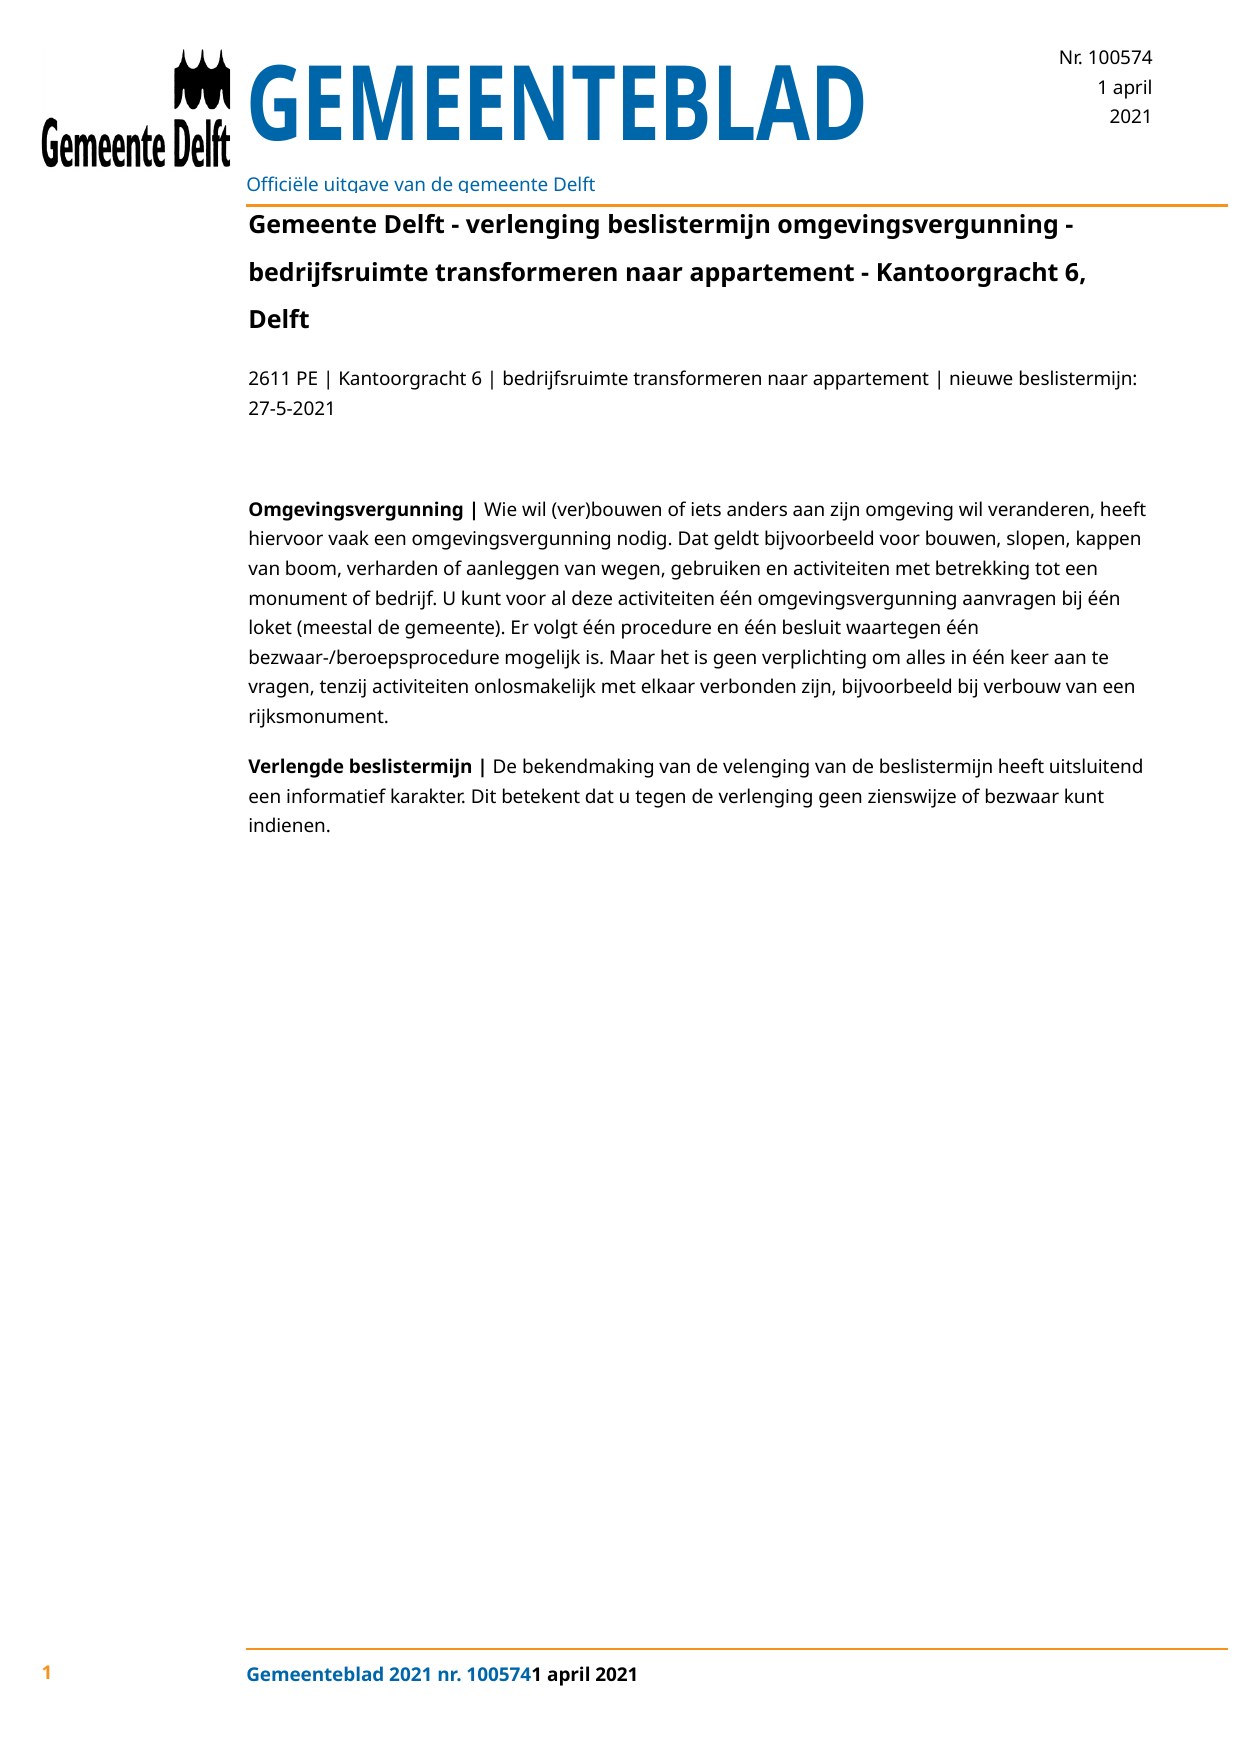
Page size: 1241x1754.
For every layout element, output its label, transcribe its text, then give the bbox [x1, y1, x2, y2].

text Omgevingsvergunning | Wie wil (ver)bouwen of iets anders aan zijn omgeving wil veranderen, heeft hiervoor vaak een omgevingsvergunning nodig. Dat geldt bijvoorbeeld voor bouwen, slopen, kappen van boom, verharden of aanleggen van wegen, gebruiken en activiteiten met betrekking tot een monument of bedrijf. U kunt voor al deze activiteiten één omgevingsvergunning aanvragen bij één loket (meestal de gemeente). Er volgt één procedure en één besluit waartegen één bezwaar-/beroepsprocedure mogelijk is. Maar het is geen verplichting om alles in één keer aan te vragen, tenzij activiteiten onlosmakelijk met elkaar verbonden zijn, bijvoorbeeld bij verbouw van een rijksmonument. [248, 496, 1152, 729]
text Gemeente Delft - verlenging beslistermijn omgevingsvergunning - bedrijfsruimte transformeren naar appartement - Kantoorgracht 6, Delft [248, 207, 1152, 336]
text 2611 PE | Kantoorgracht 6 | bedrijfsruimte transformeren naar appartement | nieuwe beslistermijn: 27-5-2021 [248, 366, 1152, 421]
picture [41, 47, 231, 172]
text Verlengde beslistermijn | De bekendmaking van de velenging van de beslistermijn heeft uitsluitend een informatief karakter. Dit betekent dat u tegen de verlenging geen zienswijze of bezwaar kunt indienen. [248, 753, 1152, 838]
